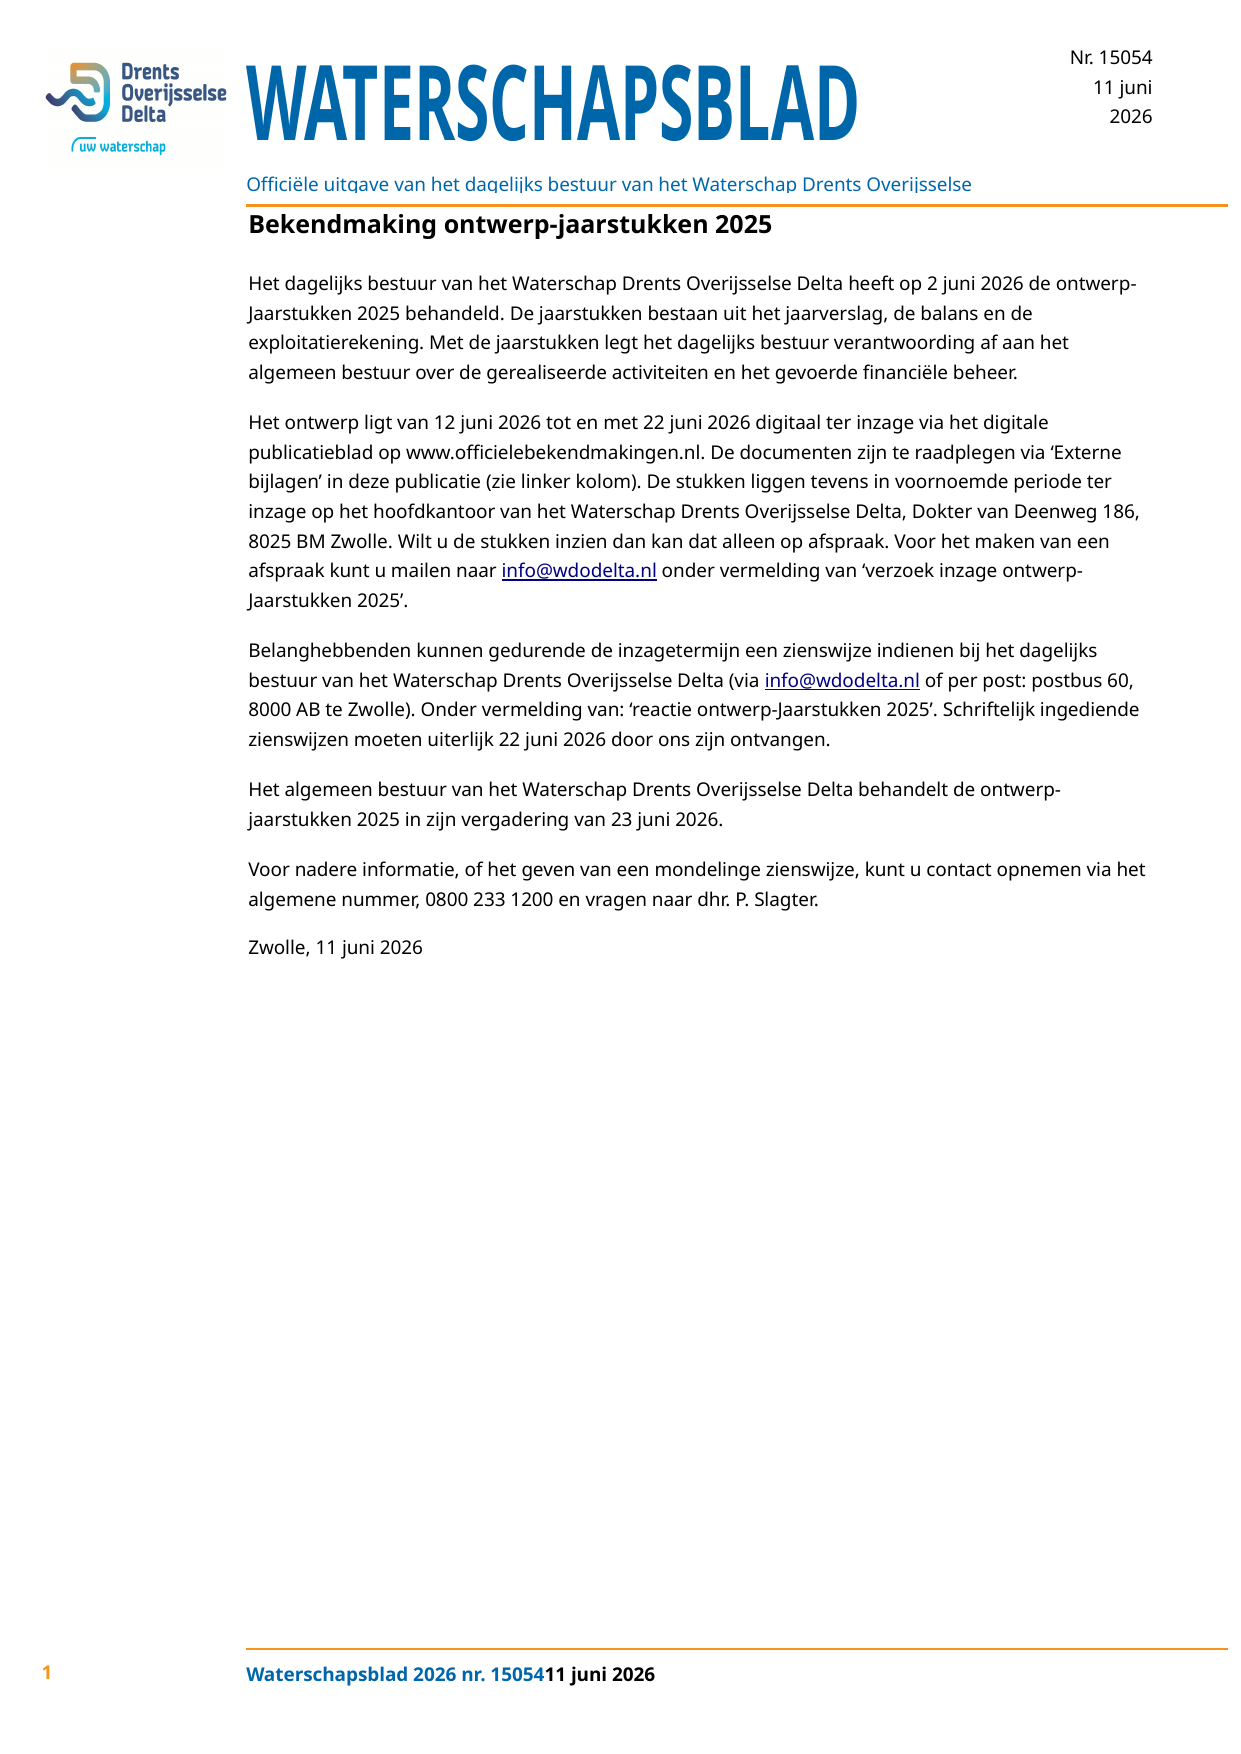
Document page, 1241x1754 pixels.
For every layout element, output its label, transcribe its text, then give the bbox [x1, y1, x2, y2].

text Zwolle, 11 juni 2026 [248, 934, 1152, 960]
text Belanghebbenden kunnen gedurende de inzagetermijn een zienswijze indienen bij het dagelijks bestuur van het Waterschap Drents Overijsselse Delta (via info@wdodelta.nl of per post: postbus 60, 8000 AB te Zwolle). Onder vermelding van: ‘reactie ontwerp-Jaarstukken 2025’. Schriftelijk ingediende zienswijzen moeten uiterlijk 22 juni 2026 door ons zijn ontvangen. [248, 637, 1152, 752]
text Het dagelijks bestuur van het Waterschap Drents Overijsselse Delta heeft op 2 juni 2026 de ontwerp-Jaarstukken 2025 behandeld. De jaarstukken bestaan uit het jaarverslag, de balans en de exploitatierekening. Met de jaarstukken legt het dagelijks bestuur verantwoording af aan het algemeen bestuur over de gerealiseerde activiteiten en het gevoerde financiële beheer. [248, 270, 1152, 385]
text Het ontwerp ligt van 12 juni 2026 tot en met 22 juni 2026 digitaal ter inzage via het digitale publicatieblad op www.officielebekendmakingen.nl. De documenten zijn te raadplegen via ‘Externe bijlagen’ in deze publicatie (zie linker kolom). De stukken liggen tevens in voornoemde periode ter inzage op het hoofdkantoor van het Waterschap Drents Overijsselse Delta, Dokter van Deenweg 186, 8025 BM Zwolle. Wilt u de stukken inzien dan kan dat alleen op afspraak. Voor het maken van een afspraak kunt u mailen naar info@wdodelta.nl onder vermelding van ‘verzoek inzage ontwerp-Jaarstukken 2025’. [248, 409, 1152, 613]
picture [41, 47, 231, 172]
text Voor nadere informatie, of het geven van een mondelinge zienswijze, kunt u contact opnemen via het algemene nummer, 0800 233 1200 en vragen naar dhr. P. Slagter. [248, 857, 1152, 912]
text Bekendmaking ontwerp-jaarstukken 2025 [248, 207, 1152, 241]
text Het algemeen bestuur van het Waterschap Drents Overijsselse Delta behandelt de ontwerp-jaarstukken 2025 in zijn vergadering van 23 juni 2026. [248, 777, 1152, 832]
